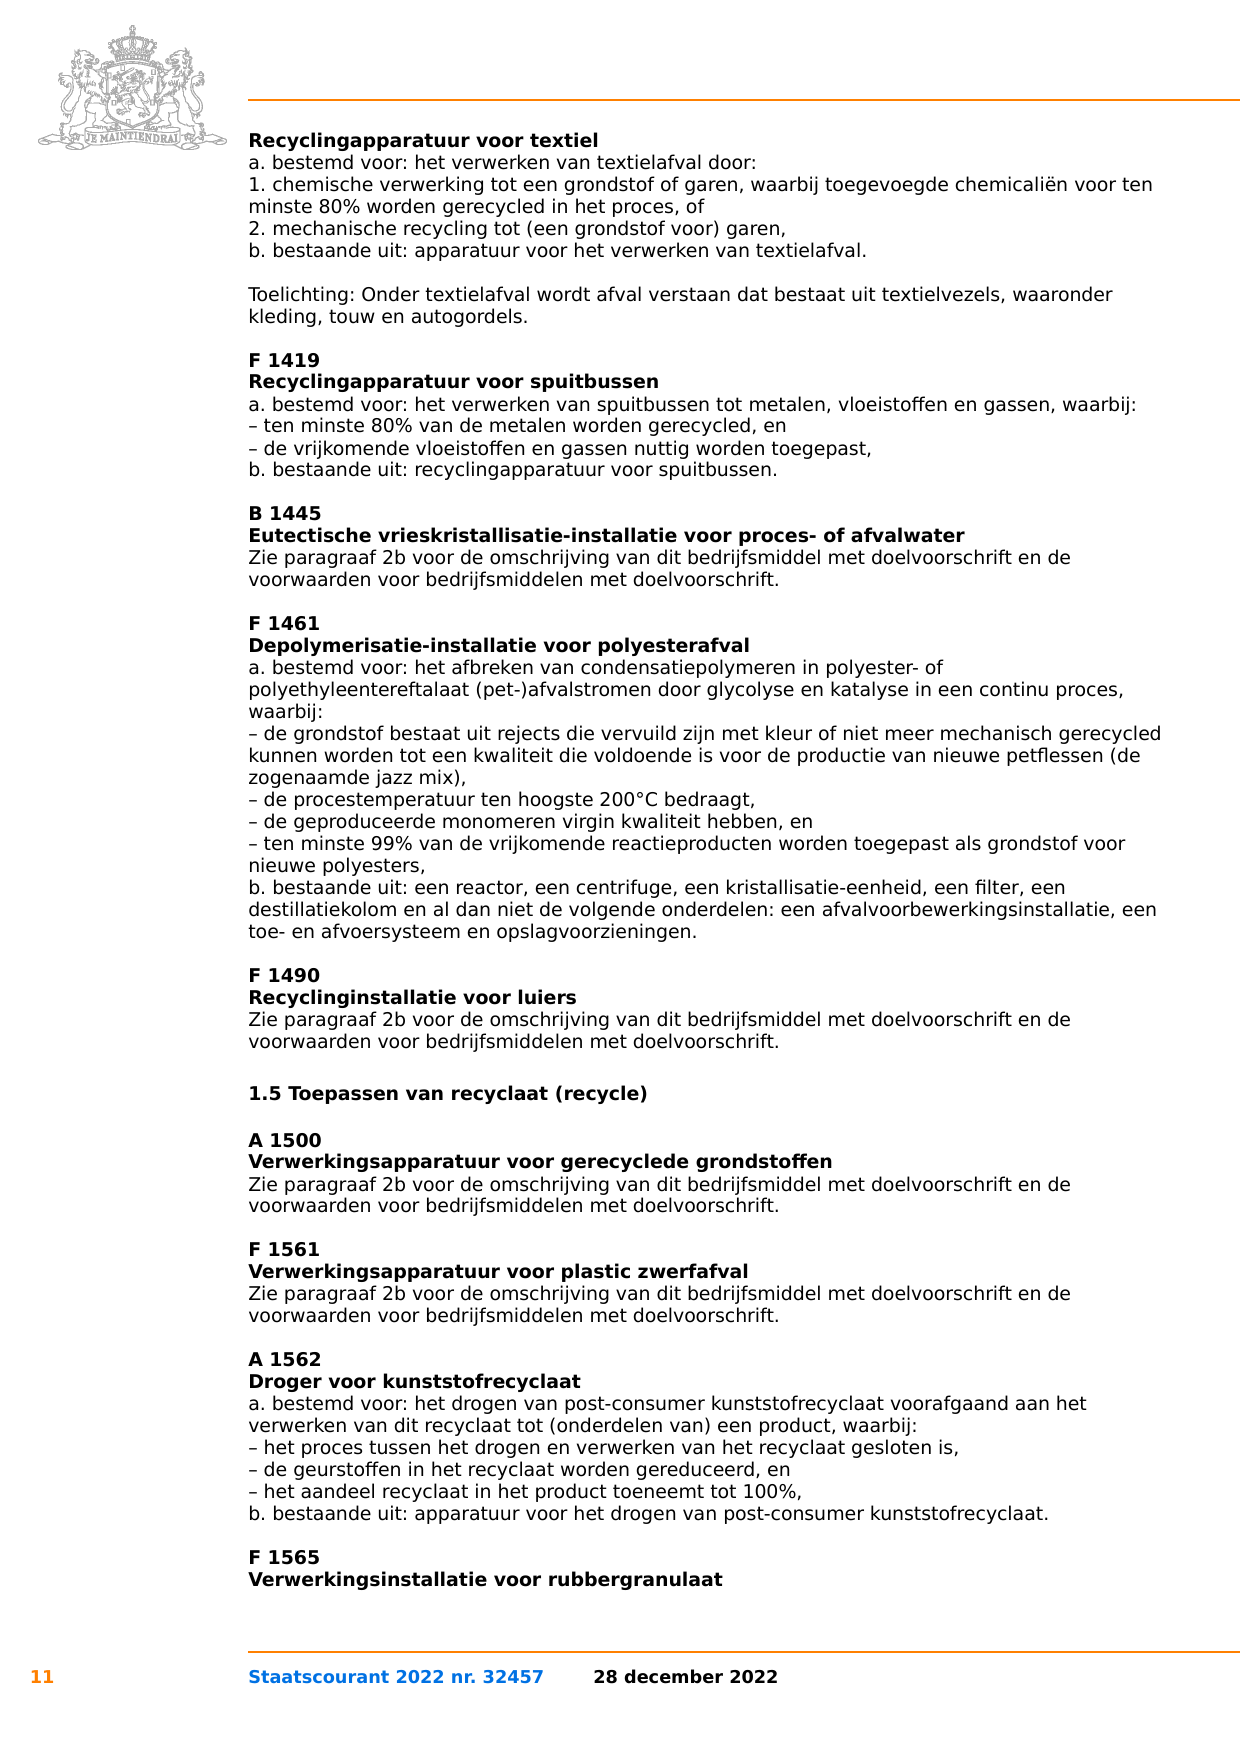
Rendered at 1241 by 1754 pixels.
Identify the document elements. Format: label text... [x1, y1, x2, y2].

text Recyclingapparatuur voor spuitbussen [248, 371, 1163, 393]
text – het aandeel recyclaat in het product toeneemt tot 100%, [248, 1481, 1163, 1503]
text b. bestaande uit: apparatuur voor het drogen van post-consumer kunststofrecyclaat. [248, 1503, 1163, 1525]
text a. bestemd voor: het verwerken van textielafval door: [248, 152, 1163, 174]
text Recyclinginstallatie voor luiers [248, 987, 1163, 1008]
text a. bestemd voor: het drogen van post-consumer kunststofrecyclaat voorafgaand aan het verwerken van dit recyclaat tot (onderdelen van) een product, waarbij: [248, 1393, 1163, 1437]
text A 1562 [248, 1349, 1163, 1371]
text 2. mechanische recycling tot (een grondstof voor) garen, [248, 218, 1163, 240]
text – de geurstoffen in het recyclaat worden gereduceerd, en [248, 1459, 1163, 1481]
text Zie paragraaf 2b voor de omschrijving van dit bedrijfsmiddel met doelvoorschrift en de voorwaarden voor bedrijfsmiddelen met doelvoorschrift. [248, 1173, 1163, 1217]
text Recyclingapparatuur voor textiel [248, 130, 1163, 152]
text A 1500 [248, 1129, 1163, 1151]
text b. bestaande uit: een reactor, een centrifuge, een kristallisatie-eenheid, een filter, een destillatiekolom en al dan niet de volgende onderdelen: een afvalvoorbewerkingsinstallatie, een toe- en afvoersysteem en opslagvoorzieningen. [248, 877, 1163, 943]
text Verwerkingsapparatuur voor gerecyclede grondstoffen [248, 1151, 1163, 1173]
text – ten minste 80% van de metalen worden gerecycled, en [248, 415, 1163, 437]
text 1. chemische verwerking tot een grondstof of garen, waarbij toegevoegde chemicaliën voor ten minste 80% worden gerecycled in het proces, of [248, 174, 1163, 218]
text F 1461 [248, 613, 1163, 635]
text – de vrijkomende vloeistoffen en gassen nuttig worden toegepast, [248, 437, 1163, 459]
text F 1490 [248, 964, 1163, 987]
text Verwerkingsapparatuur voor plastic zwerfafval [248, 1261, 1163, 1283]
text Zie paragraaf 2b voor de omschrijving van dit bedrijfsmiddel met doelvoorschrift en de voorwaarden voor bedrijfsmiddelen met doelvoorschrift. [248, 1283, 1163, 1327]
text – de geproduceerde monomeren virgin kwaliteit hebben, en [248, 811, 1163, 833]
text B 1445 [248, 503, 1163, 525]
text – ten minste 99% van de vrijkomende reactieproducten worden toegepast als grondstof voor nieuwe polyesters, [248, 833, 1163, 877]
text F 1565 [248, 1547, 1163, 1569]
subtitle 1.5 Toepassen van recyclaat (recycle) [248, 1082, 1163, 1104]
text a. bestemd voor: het verwerken van spuitbussen tot metalen, vloeistoffen en gassen, waarbij: [248, 393, 1163, 415]
text – de procestemperatuur ten hoogste 200°C bedraagt, [248, 789, 1163, 811]
text F 1561 [248, 1239, 1163, 1261]
text Toelichting: Onder textielafval wordt afval verstaan dat bestaat uit textielvezels, waaronder kleding, touw en autogordels. [248, 284, 1163, 328]
text Eutectische vrieskristallisatie-installatie voor proces- of afvalwater [248, 525, 1163, 547]
text Verwerkingsinstallatie voor rubbergranulaat [248, 1569, 1163, 1591]
text Zie paragraaf 2b voor de omschrijving van dit bedrijfsmiddel met doelvoorschrift en de voorwaarden voor bedrijfsmiddelen met doelvoorschrift. [248, 547, 1163, 591]
text Zie paragraaf 2b voor de omschrijving van dit bedrijfsmiddel met doelvoorschrift en de voorwaarden voor bedrijfsmiddelen met doelvoorschrift. [248, 1008, 1163, 1052]
text – de grondstof bestaat uit rejects die vervuild zijn met kleur of niet meer mechanisch gerecycled kunnen worden tot een kwaliteit die voldoende is voor de productie van nieuwe petflessen (de zogenaamde jazz mix), [248, 723, 1163, 789]
text – het proces tussen het drogen en verwerken van het recyclaat gesloten is, [248, 1437, 1163, 1459]
text b. bestaande uit: apparatuur voor het verwerken van textielafval. [248, 240, 1163, 262]
text b. bestaande uit: recyclingapparatuur voor spuitbussen. [248, 459, 1163, 481]
text Droger voor kunststofrecyclaat [248, 1371, 1163, 1393]
text F 1419 [248, 349, 1163, 371]
text a. bestemd voor: het afbreken van condensatiepolymeren in polyester- of polyethyleentereftalaat (pet-)afvalstromen door glycolyse en katalyse in een continu proces, waarbij: [248, 657, 1163, 723]
text Depolymerisatie-installatie voor polyesterafval [248, 635, 1163, 657]
picture [38, 25, 227, 150]
